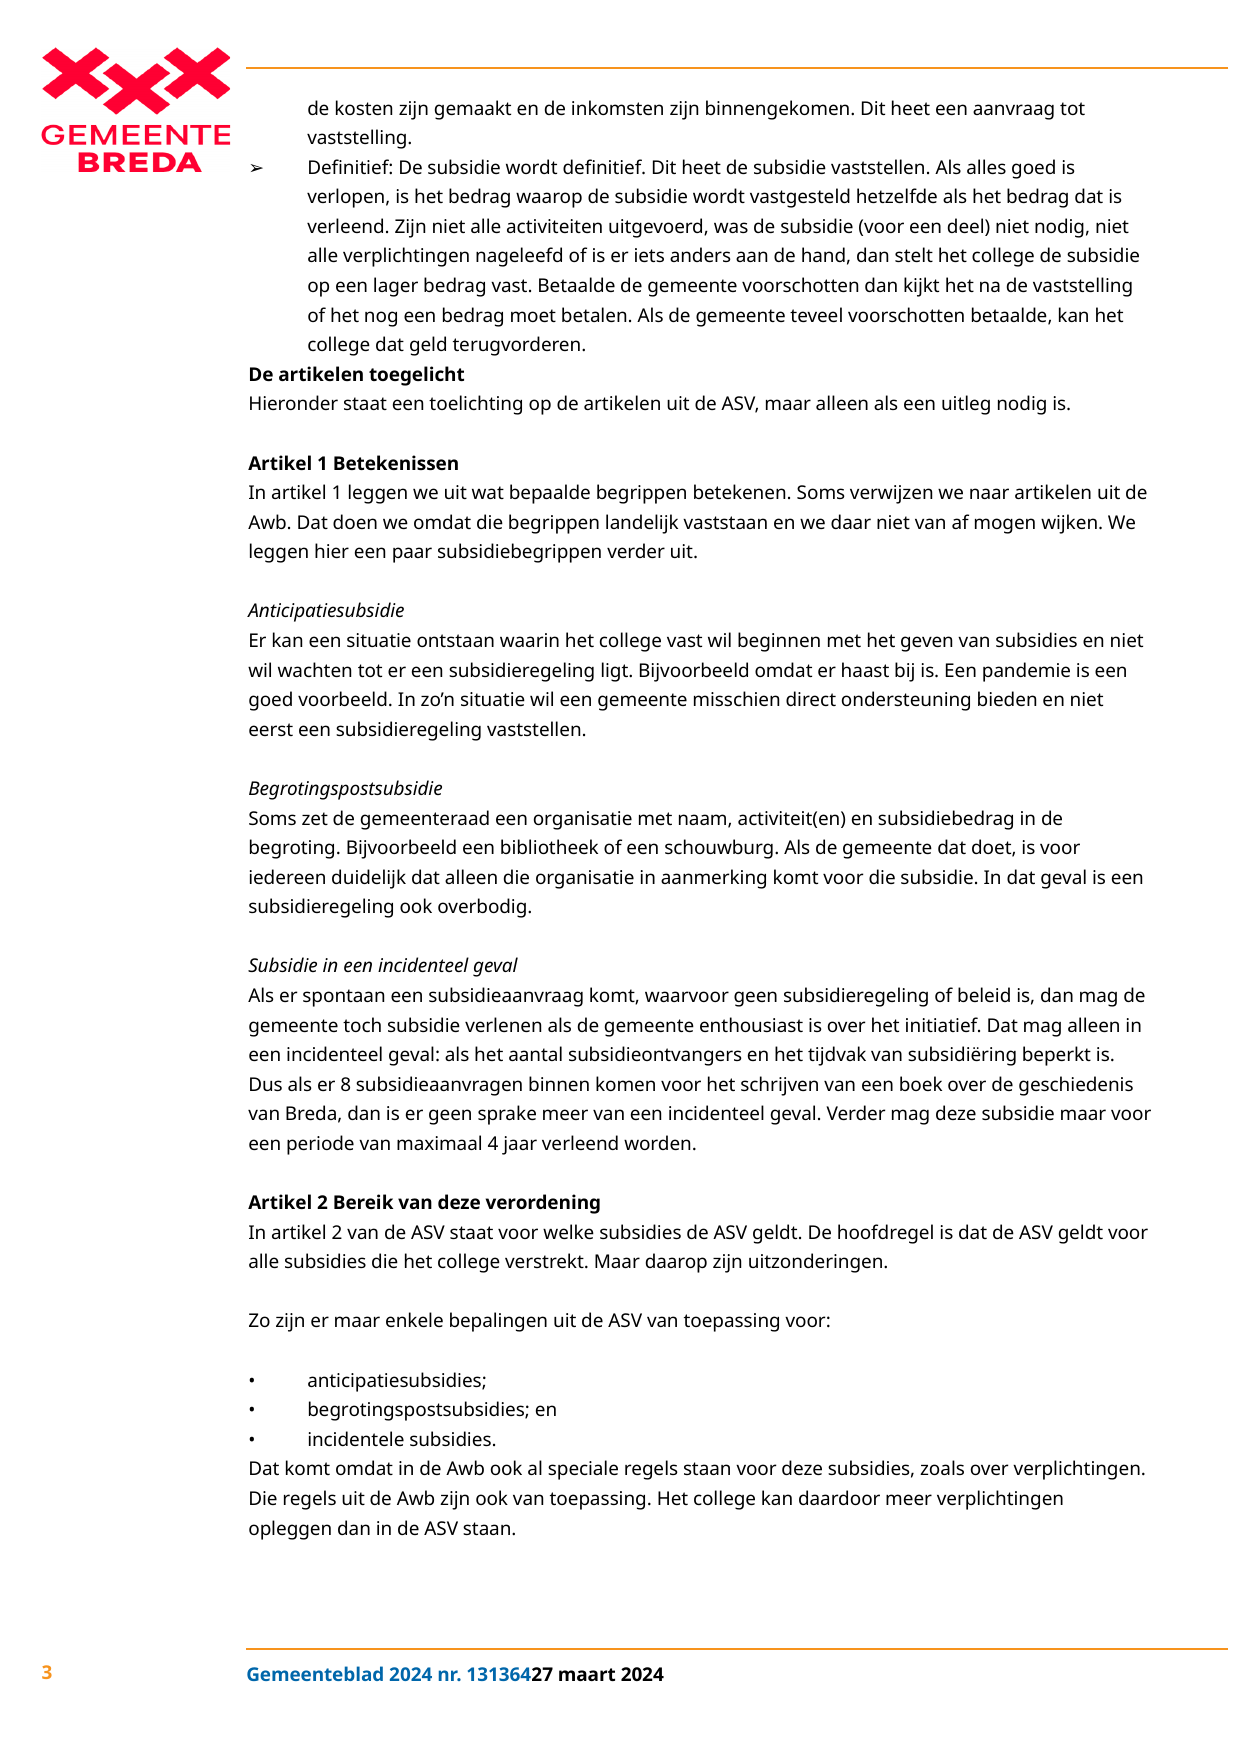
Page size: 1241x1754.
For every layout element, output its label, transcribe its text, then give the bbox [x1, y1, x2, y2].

list incidentele subsidies. [248, 1426, 1152, 1452]
text Soms zet de gemeenteraad een organisatie met naam, activiteit(en) en subsidiebedrag in de begroting. Bijvoorbeeld een bibliotheek of een schouwburg. Als de gemeente dat doet, is voor iedereen duidelijk dat alleen die organisatie in aanmerking komt voor die subsidie. In dat geval is een subsidieregeling ook overbodig. [248, 805, 1152, 919]
text Hieronder staat een toelichting op de artikelen uit de ASV, maar alleen als een uitleg nodig is. [248, 391, 1152, 416]
text Er kan een situatie ontstaan waarin het college vast wil beginnen met het geven van subsidies en niet wil wachten tot er een subsidieregeling ligt. Bijvoorbeeld omdat er haast bij is. Een pandemie is een goed voorbeeld. In zo’n situatie wil een gemeente misschien direct ondersteuning bieden en niet eerst een subsidieregeling vaststellen. [248, 627, 1152, 742]
text Anticipatiesubsidie [248, 598, 1152, 623]
text De artikelen toegelicht [248, 361, 1152, 387]
text Artikel 2 Bereik van deze verordening [248, 1189, 1152, 1215]
list de kosten zijn gemaakt en de inkomsten zijn binnengekomen. Dit heet een aanvraag tot vaststelling. [248, 95, 1152, 150]
list anticipatiesubsidies; [248, 1367, 1152, 1393]
text Subsidie in een incidenteel geval [248, 953, 1152, 978]
list Definitief: De subsidie wordt definitief. Dit heet de subsidie vaststellen. Als alles goed is verlopen, is het bedrag waarop de subsidie wordt vastgesteld hetzelfde als het bedrag dat is verleend. Zijn niet alle activiteiten uitgevoerd, was de subsidie (voor een deel) niet nodig, niet alle verplichtingen nageleefd of is er iets anders aan de hand, dan stelt het college de subsidie op een lager bedrag vast. Betaalde de gemeente voorschotten dan kijkt het na de vaststelling of het nog een bedrag moet betalen. Als de gemeente teveel voorschotten betaalde, kan het college dat geld terugvorderen. [248, 154, 1152, 357]
list begrotingspostsubsidies; en [248, 1396, 1152, 1422]
text Zo zijn er maar enkele bepalingen uit de ASV van toepassing voor: [248, 1308, 1152, 1333]
text Dat komt omdat in de Awb ook al speciale regels staan voor deze subsidies, zoals over verplichtingen. Die regels uit de Awb zijn ook van toepassing. Het college kan daardoor meer verplichtingen opleggen dan in de ASV staan. [248, 1456, 1152, 1541]
text In artikel 1 leggen we uit wat bepaalde begrippen betekenen. Soms verwijzen we naar artikelen uit de Awb. Dat doen we omdat die begrippen landelijk vaststaan en we daar niet van af mogen wijken. We leggen hier een paar subsidiebegrippen verder uit. [248, 479, 1152, 564]
text In artikel 2 van de ASV staat voor welke subsidies de ASV geldt. De hoofdregel is dat de ASV geldt voor alle subsidies die het college verstrekt. Maar daarop zijn uitzonderingen. [248, 1219, 1152, 1274]
text Artikel 1 Betekenissen [248, 450, 1152, 476]
picture [41, 47, 231, 172]
text Begrotingspostsubsidie [248, 775, 1152, 801]
text Als er spontaan een subsidieaanvraag komt, waarvoor geen subsidieregeling of beleid is, dan mag de gemeente toch subsidie verlenen als de gemeente enthousiast is over het initiatief. Dat mag alleen in een incidenteel geval: als het aantal subsidieontvangers en het tijdvak van subsidiëring beperkt is. Dus als er 8 subsidieaanvragen binnen komen voor het schrijven van een boek over de geschiedenis van Breda, dan is er geen sprake meer van een incidenteel geval. Verder mag deze subsidie maar voor een periode van maximaal 4 jaar verleend worden. [248, 982, 1152, 1156]
